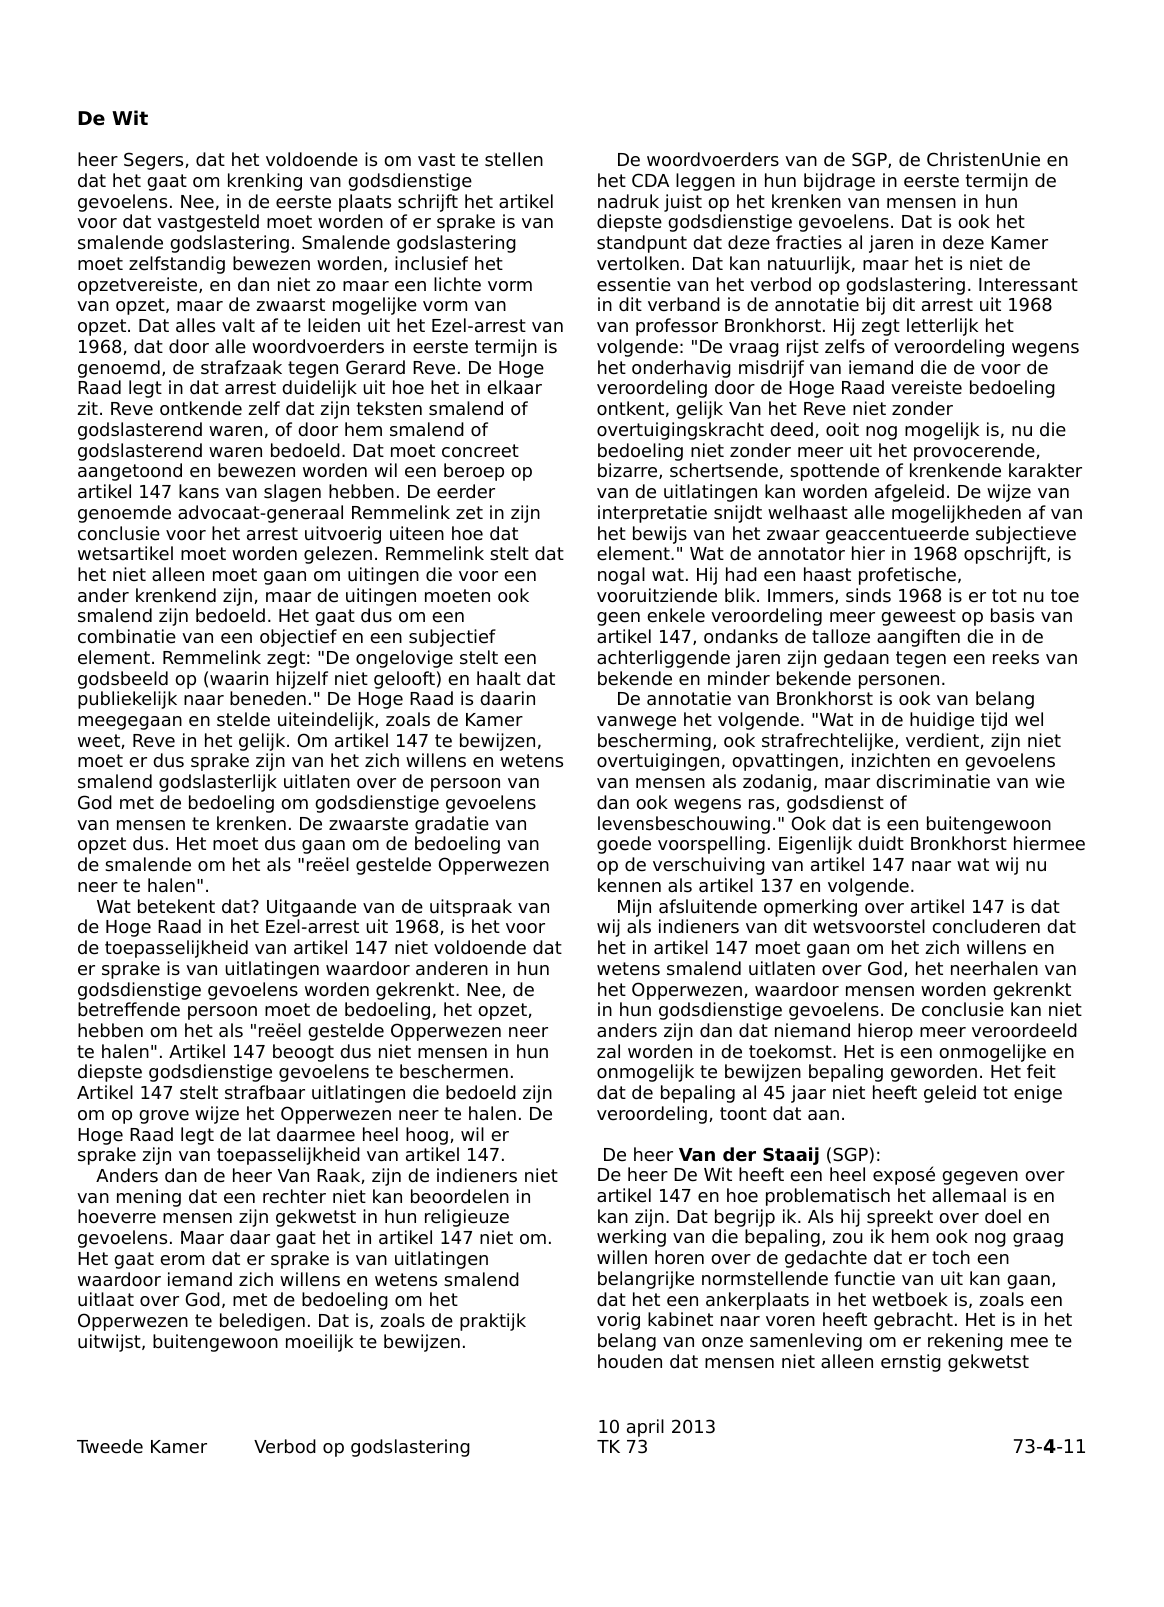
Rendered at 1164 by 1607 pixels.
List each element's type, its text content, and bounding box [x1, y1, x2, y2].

text De heer Van der Staaij (SGP): [596, 1144, 1087, 1165]
text Wat betekent dat? Uitgaande van de uitspraak van de Hoge Raad in het Ezel-arrest uit 1968, is het voor de toepasselijkheid van artikel 147 niet voldoende dat er sprake is van uitlatingen waardoor anderen in hun godsdienstige gevoelens worden gekrenkt. Nee, de betreffende persoon moet de bedoeling, het opzet, hebben om het als "reëel gestelde Opperwezen neer te halen". Artikel 147 beoogt dus niet mensen in hun diepste godsdienstige gevoelens te beschermen. Artikel 147 stelt strafbaar uitlatingen die bedoeld zijn om op grove wijze het Opperwezen neer te halen. De Hoge Raad legt de lat daarmee heel hoog, wil er sprake zijn van toepasselijkheid van artikel 147. [77, 896, 567, 1166]
text heer Segers, dat het voldoende is om vast te stellen dat het gaat om krenking van godsdienstige gevoelens. Nee, in de eerste plaats schrijft het artikel voor dat vastgesteld moet worden of er sprake is van smalende godslastering. Smalende godslastering moet zelfstandig bewezen worden, inclusief het opzetvereiste, en dan niet zo maar een lichte vorm van opzet, maar de zwaarst mogelijke vorm van opzet. Dat alles valt af te leiden uit het Ezel-arrest van 1968, dat door alle woordvoerders in eerste termijn is genoemd, de strafzaak tegen Gerard Reve. De Hoge Raad legt in dat arrest duidelijk uit hoe het in elkaar zit. Reve ontkende zelf dat zijn teksten smalend of godslasterend waren, of door hem smalend of godslasterend waren bedoeld. Dat moet concreet aangetoond en bewezen worden wil een beroep op artikel 147 kans van slagen hebben. De eerder genoemde advocaat-generaal Remmelink zet in zijn conclusie voor het arrest uitvoerig uiteen hoe dat wetsartikel moet worden gelezen. Remmelink stelt dat het niet alleen moet gaan om uitingen die voor een ander krenkend zijn, maar de uitingen moeten ook smalend zijn bedoeld. Het gaat dus om een combinatie van een objectief en een subjectief element. Remmelink zegt: "De ongelovige stelt een godsbeeld op (waarin hijzelf niet gelooft) en haalt dat publiekelijk naar beneden." De Hoge Raad is daarin meegegaan en stelde uiteindelijk, zoals de Kamer weet, Reve in het gelijk. Om artikel 147 te bewijzen, moet er dus sprake zijn van het zich willens en wetens smalend godslasterlijk uitlaten over de persoon van God met de bedoeling om godsdienstige gevoelens van mensen te krenken. De zwaarste gradatie van opzet dus. Het moet dus gaan om de bedoeling van de smalende om het als "reëel gestelde Opperwezen neer te halen". [77, 150, 567, 896]
text Anders dan de heer Van Raak, zijn de indieners niet van mening dat een rechter niet kan beoordelen in hoeverre mensen zijn gekwetst in hun religieuze gevoelens. Maar daar gaat het in artikel 147 niet om. Het gaat erom dat er sprake is van uitlatingen waardoor iemand zich willens en wetens smalend uitlaat over God, met de bedoeling om het Opperwezen te beledigen. Dat is, zoals de praktijk uitwijst, buitengewoon moeilijk te bewijzen. [77, 1166, 567, 1352]
text De annotatie van Bronkhorst is ook van belang vanwege het volgende. "Wat in de huidige tijd wel bescherming, ook strafrechtelijke, verdient, zijn niet overtuigingen, opvattingen, inzichten en gevoelens van mensen als zodanig, maar discriminatie van wie dan ook wegens ras, godsdienst of levensbeschouwing." Ook dat is een buitengewoon goede voorspelling. Eigenlijk duidt Bronkhorst hiermee op de verschuiving van artikel 147 naar wat wij nu kennen als artikel 137 en volgende. [596, 689, 1087, 896]
text Mijn afsluitende opmerking over artikel 147 is dat wij als indieners van dit wetsvoorstel concluderen dat het in artikel 147 moet gaan om het zich willens en wetens smalend uitlaten over God, het neerhalen van het Opperwezen, waardoor mensen worden gekrenkt in hun godsdienstige gevoelens. De conclusie kan niet anders zijn dan dat niemand hierop meer veroordeeld zal worden in de toekomst. Het is een onmogelijke en onmogelijk te bewijzen bepaling geworden. Het feit dat de bepaling al 45 jaar niet heeft geleid tot enige veroordeling, toont dat aan. [596, 896, 1087, 1124]
text De heer De Wit heeft een heel exposé gegeven over artikel 147 en hoe problematisch het allemaal is en kan zijn. Dat begrijp ik. Als hij spreekt over doel en werking van die bepaling, zou ik hem ook nog graag willen horen over de gedachte dat er toch een belangrijke normstellende functie van uit kan gaan, dat het een ankerplaats in het wetboek is, zoals een vorig kabinet naar voren heeft gebracht. Het is in het belang van onze samenleving om er rekening mee te houden dat mensen niet alleen ernstig gekwetst [596, 1165, 1087, 1372]
text De woordvoerders van de SGP, de ChristenUnie en het CDA leggen in hun bijdrage in eerste termijn de nadruk juist op het krenken van mensen in hun diepste godsdienstige gevoelens. Dat is ook het standpunt dat deze fracties al jaren in deze Kamer vertolken. Dat kan natuurlijk, maar het is niet de essentie van het verbod op godslastering. Interessant in dit verband is de annotatie bij dit arrest uit 1968 van professor Bronkhorst. Hij zegt letterlijk het volgende: "De vraag rijst zelfs of veroordeling wegens het onderhavig misdrijf van iemand die de voor de veroordeling door de Hoge Raad vereiste bedoeling ontkent, gelijk Van het Reve niet zonder overtuigingskracht deed, ooit nog mogelijk is, nu die bedoeling niet zonder meer uit het provocerende, bizarre, schertsende, spottende of krenkende karakter van de uitlatingen kan worden afgeleid. De wijze van interpretatie snijdt welhaast alle mogelijkheden af van het bewijs van het zwaar geaccentueerde subjectieve element." Wat de annotator hier in 1968 opschrijft, is nogal wat. Hij had een haast profetische, vooruitziende blik. Immers, sinds 1968 is er tot nu toe geen enkele veroordeling meer geweest op basis van artikel 147, ondanks de talloze aangiften die in de achterliggende jaren zijn gedaan tegen een reeks van bekende en minder bekende personen. [596, 150, 1087, 689]
